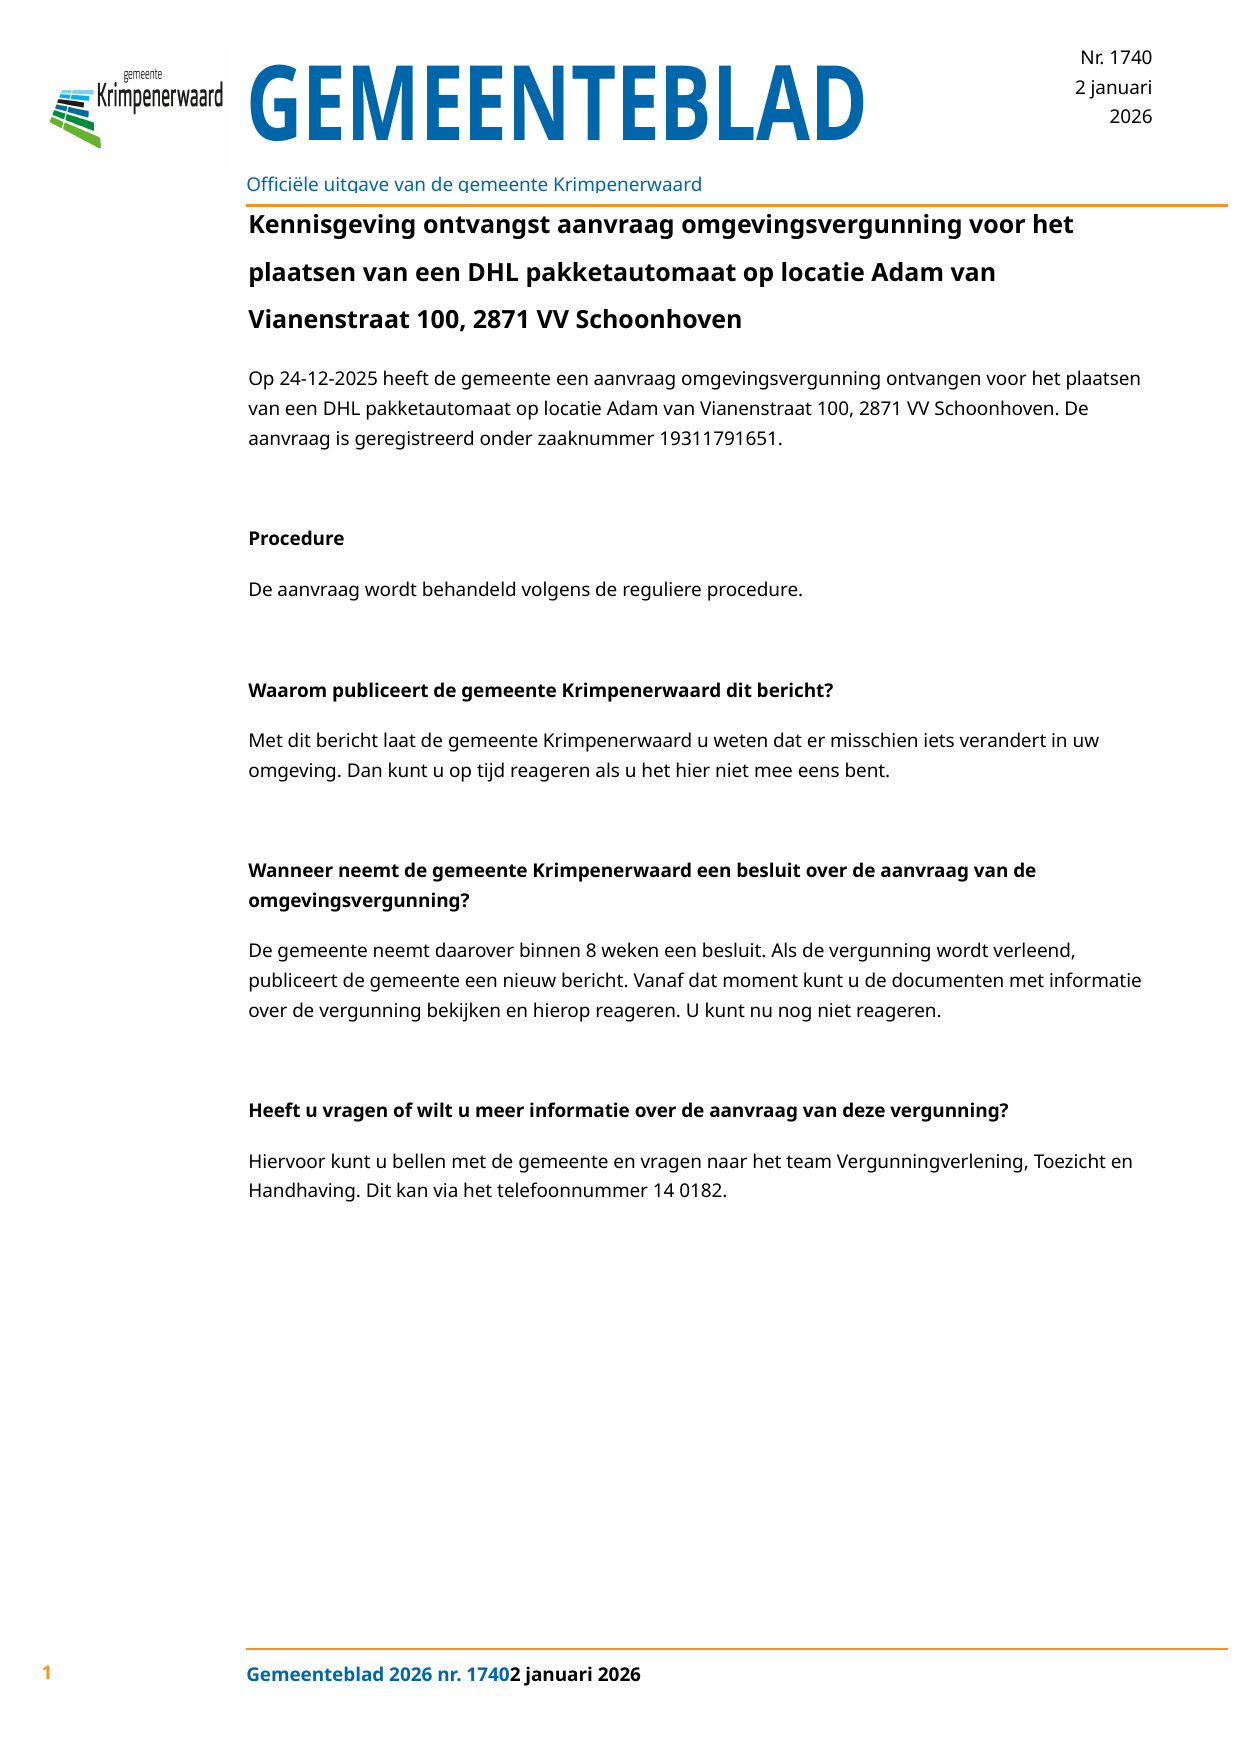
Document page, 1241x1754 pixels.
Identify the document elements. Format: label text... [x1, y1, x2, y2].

text Hiervoor kunt u bellen met de gemeente en vragen naar het team Vergunningverlening, Toezicht en Handhaving. Dit kan via het telefoonnummer 14 0182. [248, 1148, 1152, 1203]
text Waarom publiceert de gemeente Krimpenerwaard dit bericht? [248, 677, 1152, 702]
text Kennisgeving ontvangst aanvraag omgevingsvergunning voor het plaatsen van een DHL pakketautomaat op locatie Adam van Vianenstraat 100, 2871 VV Schoonhoven [248, 207, 1152, 336]
text De gemeente neemt daarover binnen 8 weken een besluit. Als de vergunning wordt verleend, publiceert de gemeente een nieuw bericht. Vanaf dat moment kunt u de documenten met informatie over de vergunning bekijken en hierop reageren. U kunt nu nog niet reageren. [248, 938, 1152, 1022]
text De aanvraag wordt behandeld volgens de reguliere procedure. [248, 576, 1152, 602]
text Met dit bericht laat de gemeente Krimpenerwaard u weten dat er misschien iets verandert in uw omgeving. Dan kunt u op tijd reageren als u het hier niet mee eens bent. [248, 727, 1152, 782]
text Op 24-12-2025 heeft de gemeente een aanvraag omgevingsvergunning ontvangen voor het plaatsen van een DHL pakketautomaat op locatie Adam van Vianenstraat 100, 2871 VV Schoonhoven. De aanvraag is geregistreerd onder zaaknummer 19311791651. [248, 366, 1152, 450]
picture [41, 47, 231, 172]
text Heeft u vragen of wilt u meer informatie over de aanvraag van deze vergunning? [248, 1098, 1152, 1123]
text Procedure [248, 526, 1152, 551]
text Wanneer neemt de gemeente Krimpenerwaard een besluit over de aanvraag van de omgevingsvergunning? [248, 858, 1152, 913]
